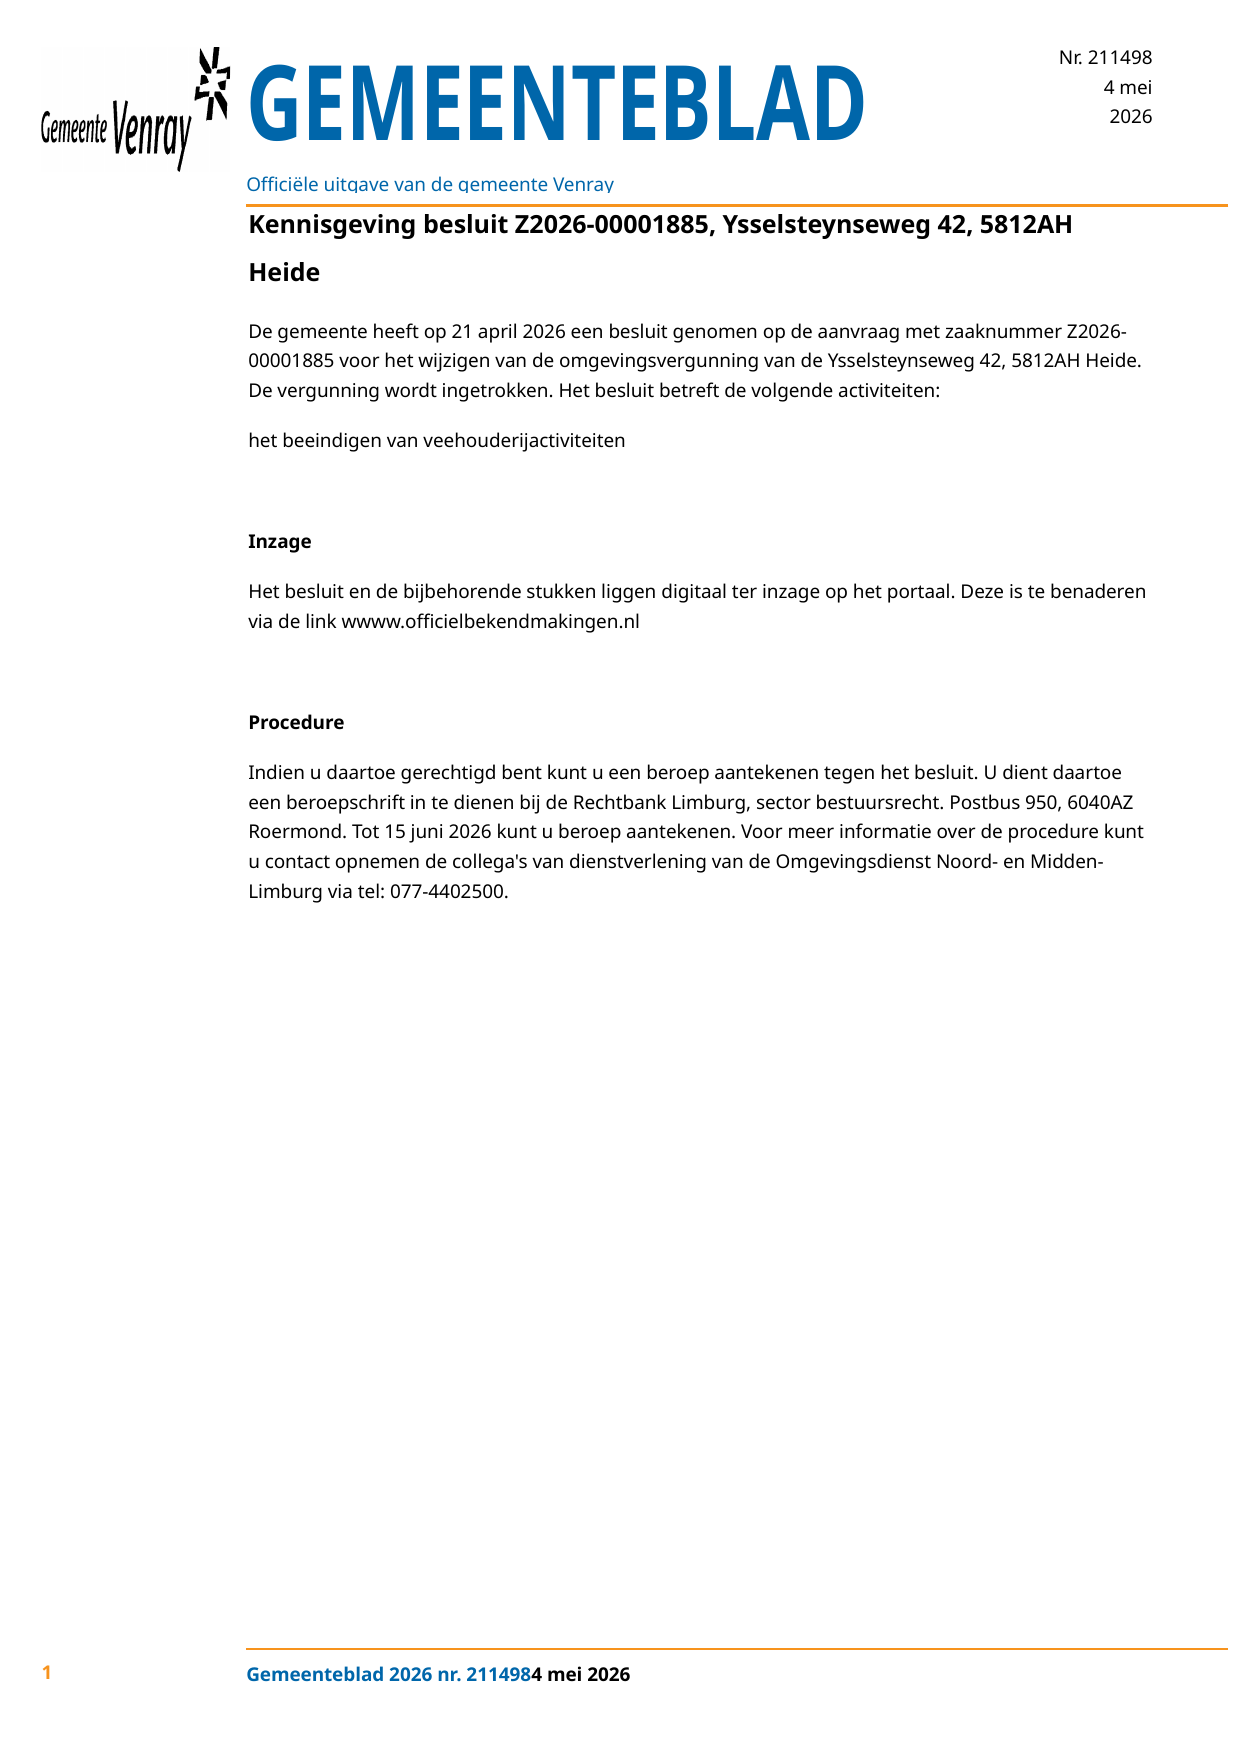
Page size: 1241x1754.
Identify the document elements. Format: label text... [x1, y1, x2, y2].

text Indien u daartoe gerechtigd bent kunt u een beroep aantekenen tegen het besluit. U dient daartoe een beroepschrift in te dienen bij de Rechtbank Limburg, sector bestuursrecht. Postbus 950, 6040AZ Roermond. Tot 15 juni 2026 kunt u beroep aantekenen. Voor meer informatie over de procedure kunt u contact opnemen de collega's van dienstverlening van de Omgevingsdienst Noord- en Midden-Limburg via tel: 077-4402500. [248, 759, 1152, 904]
text De gemeente heeft op 21 april 2026 een besluit genomen op de aanvraag met zaaknummer Z2026-00001885 voor het wijzigen van de omgevingsvergunning van de Ysselsteynseweg 42, 5812AH Heide. De vergunning wordt ingetrokken. Het besluit betreft de volgende activiteiten: [248, 318, 1152, 403]
picture [41, 47, 231, 172]
text Procedure [248, 709, 1152, 735]
text Het besluit en de bijbehorende stukken liggen digitaal ter inzage op het portaal. Deze is te benaderen via de link wwww.officielbekendmakingen.nl [248, 579, 1152, 634]
text het beeindigen van veehouderijactiviteiten [248, 427, 1152, 453]
text Kennisgeving besluit Z2026-00001885, Ysselsteynseweg 42, 5812AH Heide [248, 207, 1152, 288]
text Inzage [248, 528, 1152, 554]
